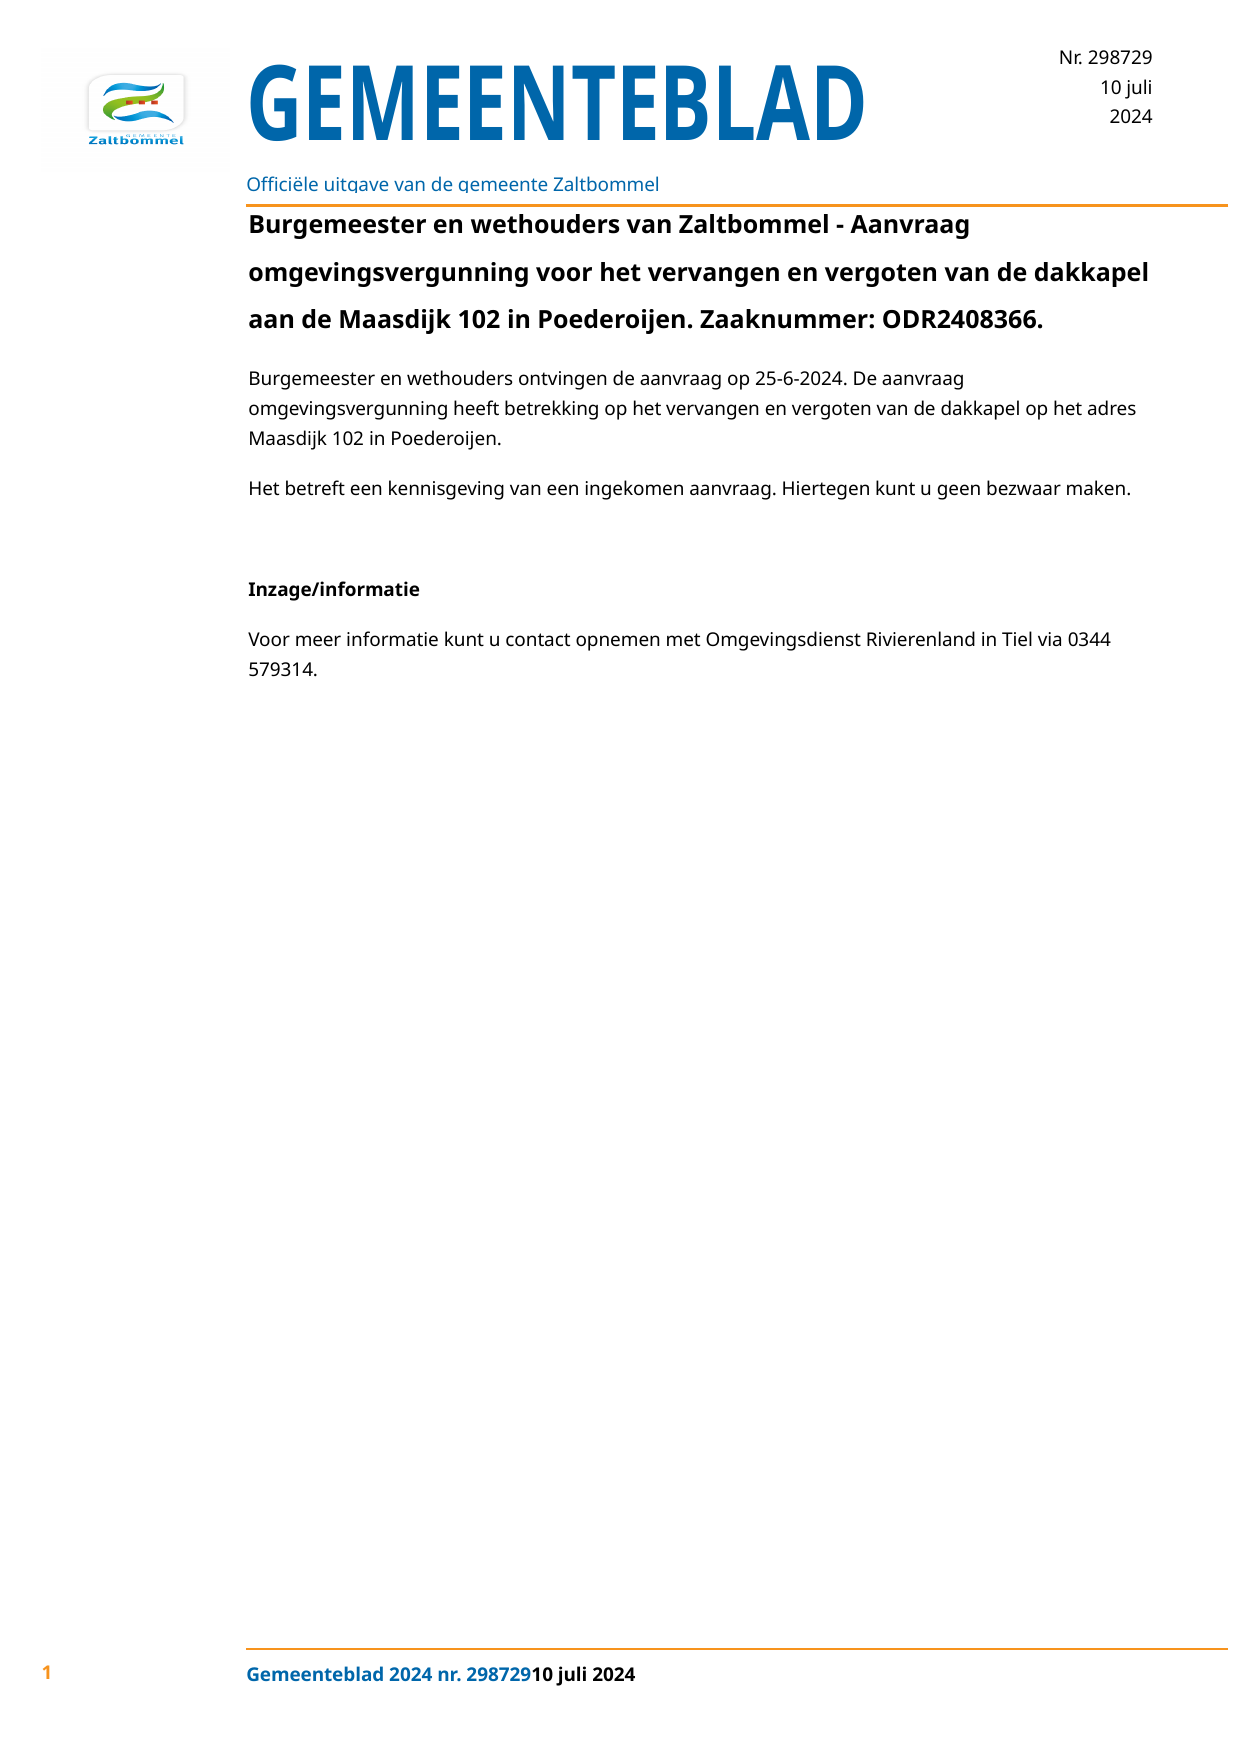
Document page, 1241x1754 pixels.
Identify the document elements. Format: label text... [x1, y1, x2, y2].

picture [41, 47, 231, 172]
text Burgemeester en wethouders van Zaltbommel - Aanvraag omgevingsvergunning voor het vervangen en vergoten van de dakkapel aan de Maasdijk 102 in Poederoijen. Zaaknummer: ODR2408366. [248, 207, 1152, 336]
text Het betreft een kennisgeving van een ingekomen aanvraag. Hiertegen kunt u geen bezwaar maken. [248, 475, 1152, 501]
text Voor meer informatie kunt u contact opnemen met Omgevingsdienst Rivierenland in Tiel via 0344 579314. [248, 626, 1152, 682]
text Inzage/informatie [248, 576, 1152, 602]
text Burgemeester en wethouders ontvingen de aanvraag op 25-6-2024. De aanvraag omgevingsvergunning heeft betrekking op het vervangen en vergoten van de dakkapel op het adres Maasdijk 102 in Poederoijen. [248, 366, 1152, 450]
